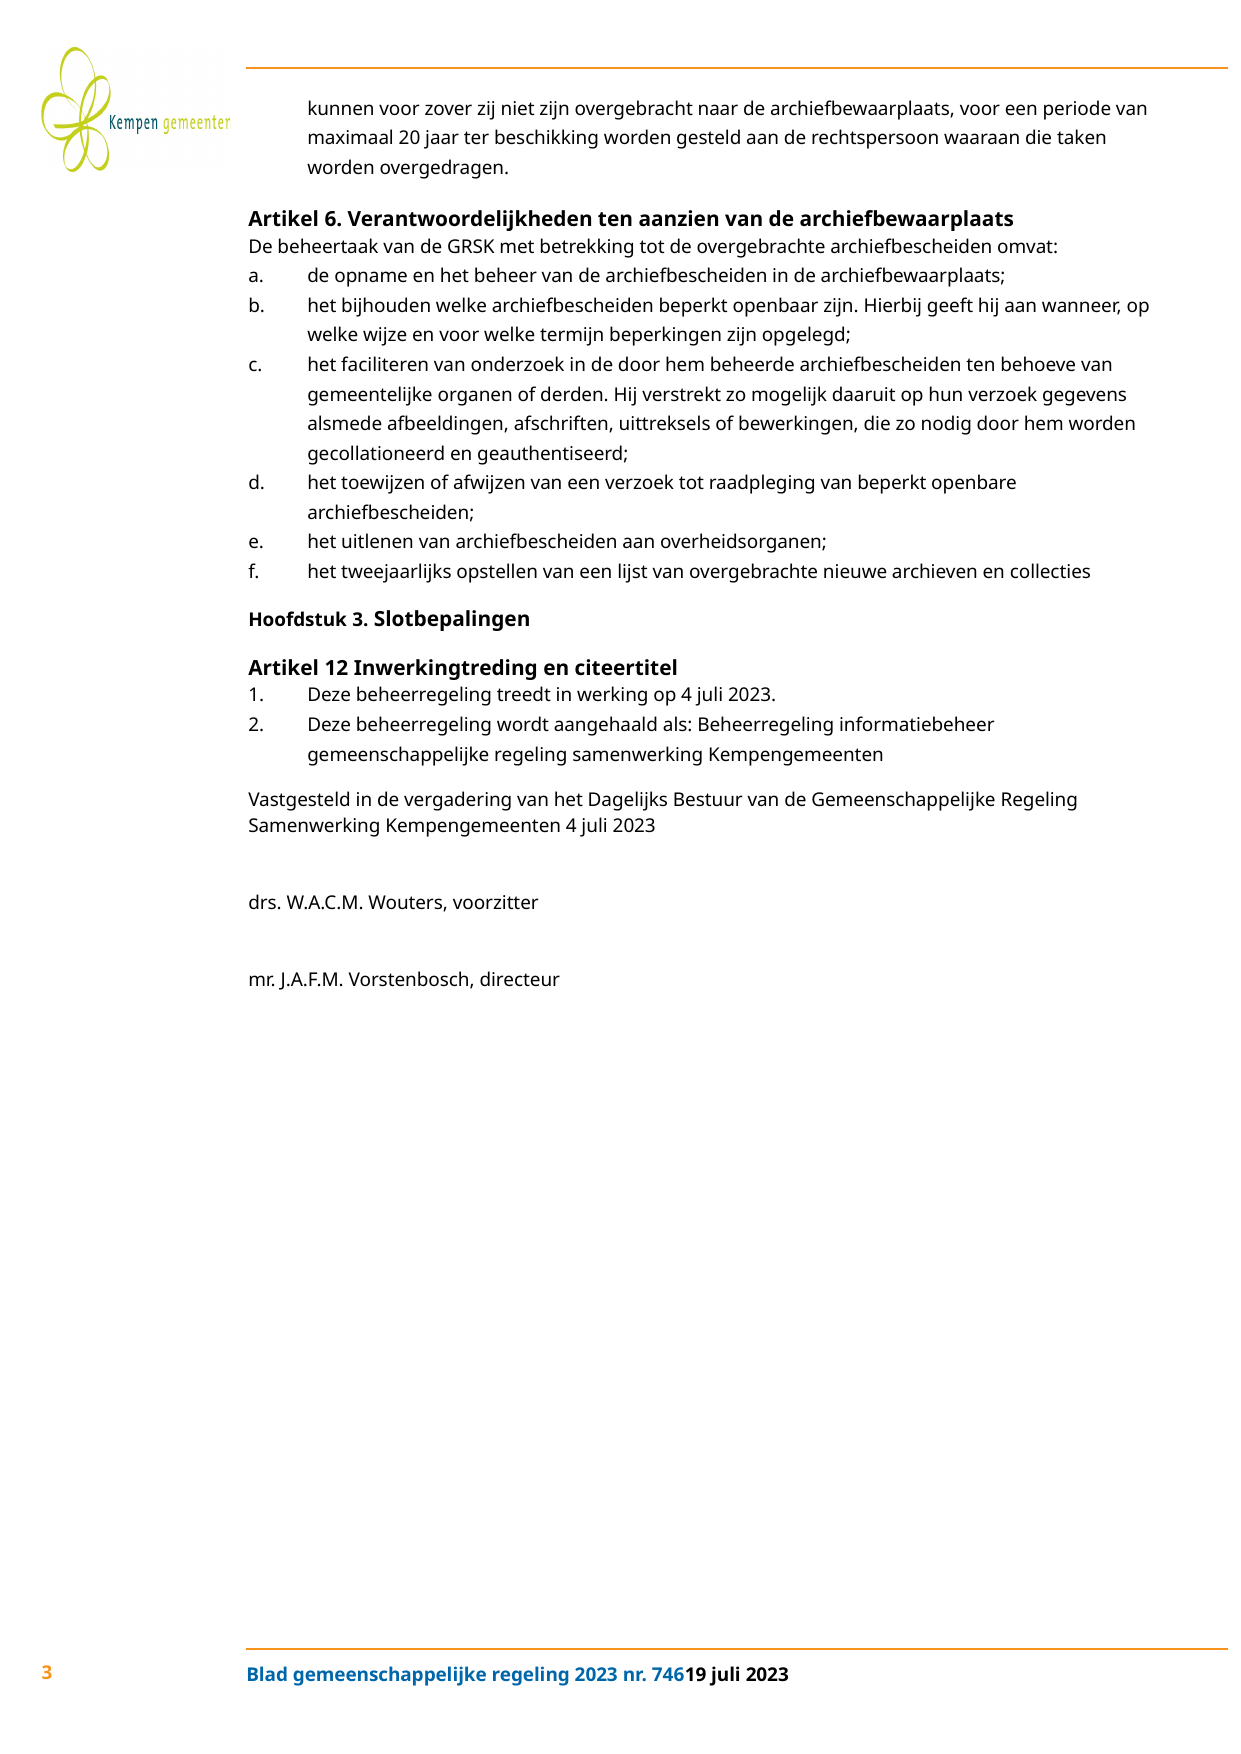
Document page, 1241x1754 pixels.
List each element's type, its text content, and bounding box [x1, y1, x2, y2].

list het faciliteren van onderzoek in de door hem beheerde archiefbescheiden ten behoeve van gemeentelijke organen of derden. Hij verstrekt zo mogelijk daaruit op hun verzoek gegevens alsmede afbeeldingen, afschriften, uittreksels of bewerkingen, die zo nodig door hem worden gecollationeerd en geauthentiseerd; [248, 351, 1152, 466]
list kunnen voor zover zij niet zijn overgebracht naar de archiefbewaarplaats, voor een periode van maximaal 20 jaar ter beschikking worden gesteld aan de rechtspersoon waaraan die taken worden overgedragen. [248, 95, 1152, 180]
list de opname en het beheer van de archiefbescheiden in de archiefbewaarplaats; [248, 262, 1152, 288]
list Deze beheerregeling wordt aangehaald als: Beheerregeling informatiebeheer gemeenschappelijke regeling samenwerking Kempengemeenten [248, 711, 1152, 766]
text drs. W.A.C.M. Wouters, voorzitter [248, 889, 1152, 915]
text Vastgesteld in de vergadering van het Dagelijks Bestuur van de Gemeenschappelijke Regeling Samenwerking Kempengemeenten 4 juli 2023 [248, 786, 1152, 838]
list Deze beheerregeling treedt in werking op 4 juli 2023. [248, 682, 1152, 707]
list het toewijzen of afwijzen van een verzoek tot raadpleging van beperkt openbare archiefbescheiden; [248, 469, 1152, 525]
list het tweejaarlijks opstellen van een lijst van overgebrachte nieuwe archieven en collecties [248, 558, 1152, 584]
text Artikel 6. Verantwoordelijkheden ten aanzien van de archiefbewaarplaats [248, 204, 1152, 233]
picture [41, 47, 231, 172]
text Hoofdstuk 3. Slotbepalingen [248, 604, 1152, 632]
list het uitlenen van archiefbescheiden aan overheidsorganen; [248, 529, 1152, 554]
text Artikel 12 Inwerkingtreding en citeertitel [248, 653, 1152, 682]
list het bijhouden welke archiefbescheiden beperkt openbaar zijn. Hierbij geeft hij aan wanneer, op welke wijze en voor welke termijn beperkingen zijn opgelegd; [248, 292, 1152, 347]
text mr. J.A.F.M. Vorstenbosch, directeur [248, 966, 1152, 992]
text De beheertaak van de GRSK met betrekking tot de overgebrachte archiefbescheiden omvat: [248, 233, 1152, 258]
